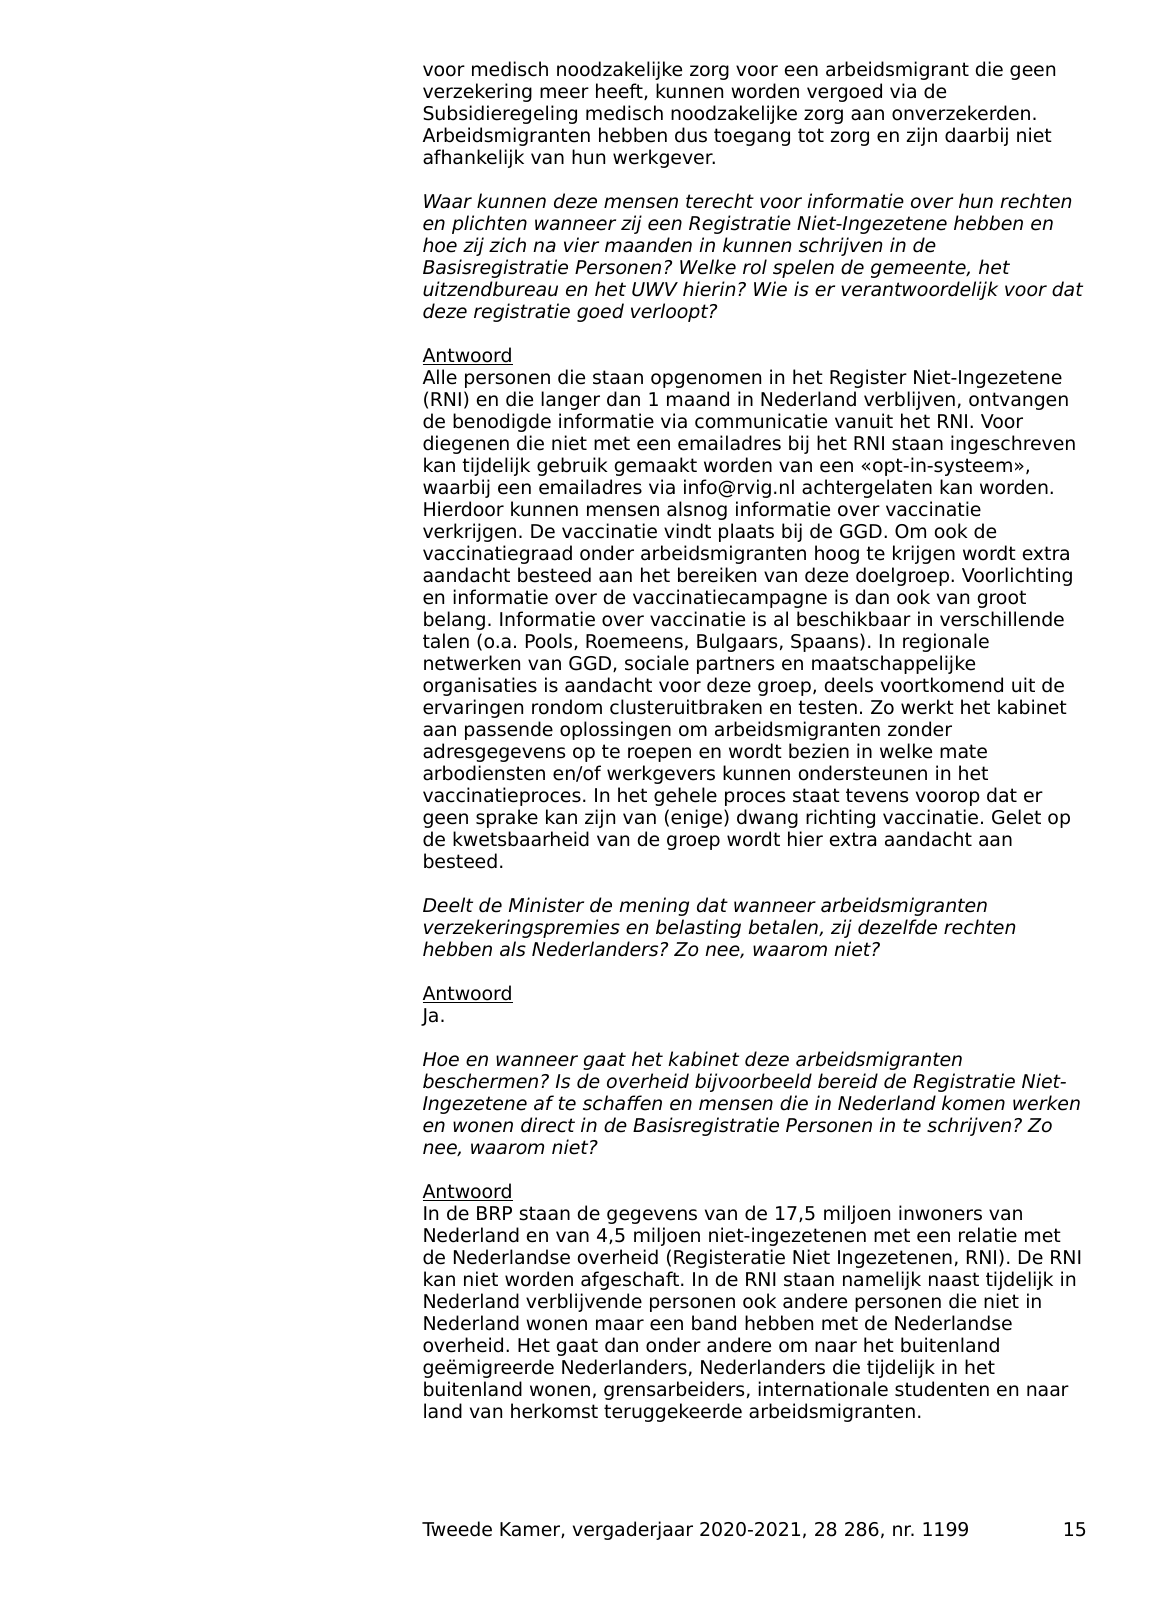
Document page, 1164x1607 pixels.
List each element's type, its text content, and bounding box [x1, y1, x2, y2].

subtitle Antwoord [422, 1181, 1087, 1203]
text Hoe en wanneer gaat het kabinet deze arbeidsmigranten beschermen? Is de overheid bijvoorbeeld bereid de Registratie Niet-Ingezetene af te schaffen en mensen die in Nederland komen werken en wonen direct in de Basisregistratie Personen in te schrijven? Zo nee, waarom niet? [422, 1049, 1087, 1159]
subtitle Antwoord [422, 345, 1087, 367]
text Deelt de Minister de mening dat wanneer arbeidsmigranten verzekeringspremies en belasting betalen, zij dezelfde rechten hebben als Nederlanders? Zo nee, waarom niet? [422, 895, 1087, 961]
subtitle Antwoord [422, 983, 1087, 1005]
text Waar kunnen deze mensen terecht voor informatie over hun rechten en plichten wanneer zij een Registratie Niet-Ingezetene hebben en hoe zij zich na vier maanden in kunnen schrijven in de Basisregistratie Personen? Welke rol spelen de gemeente, het uitzendbureau en het UWV hierin? Wie is er verantwoordelijk voor dat deze registratie goed verloopt? [422, 191, 1087, 323]
text Alle personen die staan opgenomen in het Register Niet-Ingezetene (RNI) en die langer dan 1 maand in Nederland verblijven, ontvangen de benodigde informatie via communicatie vanuit het RNI. Voor diegenen die niet met een emailadres bij het RNI staan ingeschreven kan tijdelijk gebruik gemaakt worden van een «opt-in-systeem», waarbij een emailadres via info@rvig.nl achtergelaten kan worden. Hierdoor kunnen mensen alsnog informatie over vaccinatie verkrijgen. De vaccinatie vindt plaats bij de GGD. Om ook de vaccinatiegraad onder arbeidsmigranten hoog te krijgen wordt extra aandacht besteed aan het bereiken van deze doelgroep. Voorlichting en informatie over de vaccinatiecampagne is dan ook van groot belang. Informatie over vaccinatie is al beschikbaar in verschillende talen (o.a. Pools, Roemeens, Bulgaars, Spaans). In regionale netwerken van GGD, sociale partners en maatschappelijke organisaties is aandacht voor deze groep, deels voortkomend uit de ervaringen rondom clusteruitbraken en testen. Zo werkt het kabinet aan passende oplossingen om arbeidsmigranten zonder adresgegevens op te roepen en wordt bezien in welke mate arbodiensten en/of werkgevers kunnen ondersteunen in het vaccinatieproces. In het gehele proces staat tevens voorop dat er geen sprake kan zijn van (enige) dwang richting vaccinatie. Gelet op de kwetsbaarheid van de groep wordt hier extra aandacht aan besteed. [422, 367, 1087, 873]
text voor medisch noodzakelijke zorg voor een arbeidsmigrant die geen verzekering meer heeft, kunnen worden vergoed via de Subsidieregeling medisch noodzakelijke zorg aan onverzekerden. Arbeidsmigranten hebben dus toegang tot zorg en zijn daarbij niet afhankelijk van hun werkgever. [422, 59, 1087, 169]
text Ja. [422, 1005, 1087, 1027]
text In de BRP staan de gegevens van de 17,5 miljoen inwoners van Nederland en van 4,5 miljoen niet-ingezetenen met een relatie met de Nederlandse overheid (Registeratie Niet Ingezetenen, RNI). De RNI kan niet worden afgeschaft. In de RNI staan namelijk naast tijdelijk in Nederland verblijvende personen ook andere personen die niet in Nederland wonen maar een band hebben met de Nederlandse overheid. Het gaat dan onder andere om naar het buitenland geëmigreerde Nederlanders, Nederlanders die tijdelijk in het buitenland wonen, grensarbeiders, internationale studenten en naar land van herkomst teruggekeerde arbeidsmigranten. [422, 1203, 1087, 1423]
